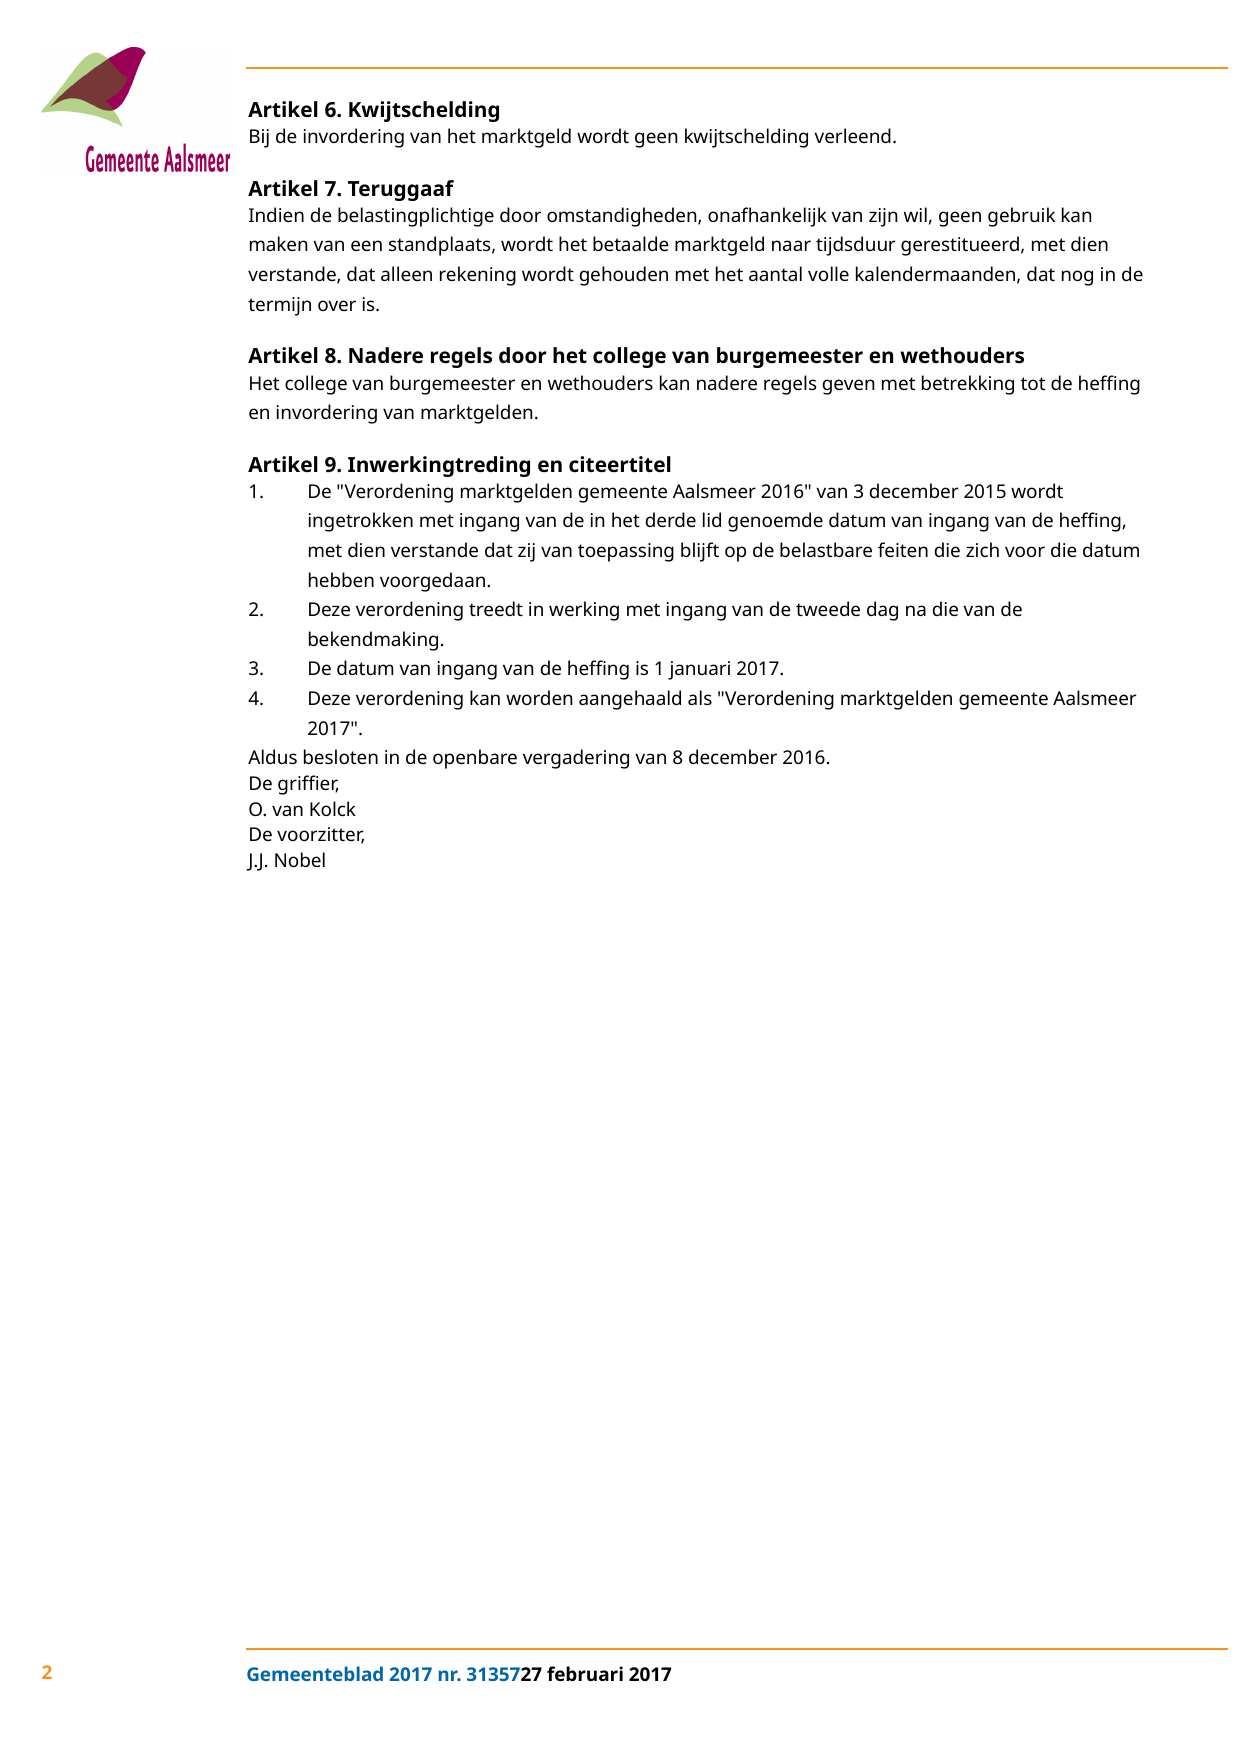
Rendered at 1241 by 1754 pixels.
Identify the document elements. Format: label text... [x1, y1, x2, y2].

list Deze verordening treedt in werking met ingang van de tweede dag na die van de bekendmaking. [248, 596, 1152, 652]
text Aldus besloten in de openbare vergadering van 8 december 2016. [248, 744, 1152, 770]
text J.J. Nobel [248, 847, 1152, 873]
text Artikel 6. Kwijtschelding [248, 95, 1152, 123]
text De griffier, [248, 770, 1152, 796]
text Bij de invordering van het marktgeld wordt geen kwijtschelding verleend. [248, 123, 1152, 149]
text De voorzitter, [248, 822, 1152, 847]
text O. van Kolck [248, 796, 1152, 822]
text Het college van burgemeester en wethouders kan nadere regels geven met betrekking tot de heffing en invordering van marktgelden. [248, 370, 1152, 425]
text Indien de belastingplichtige door omstandigheden, onafhankelijk van zijn wil, geen gebruik kan maken van een standplaats, wordt het betaalde marktgeld naar tijdsduur gerestitueerd, met dien verstande, dat alleen rekening wordt gehouden met het aantal volle kalendermaanden, dat nog in de termijn over is. [248, 202, 1152, 317]
text Artikel 7. Teruggaaf [248, 174, 1152, 202]
list De "Verordening marktgelden gemeente Aalsmeer 2016" van 3 december 2015 wordt ingetrokken met ingang van de in het derde lid genoemde datum van ingang van de heffing, met dien verstande dat zij van toepassing blijft op de belastbare feiten die zich voor die datum hebben voorgedaan. [248, 478, 1152, 593]
text Artikel 8. Nadere regels door het college van burgemeester en wethouders [248, 341, 1152, 370]
picture [41, 47, 231, 172]
list De datum van ingang van de heffing is 1 januari 2017. [248, 656, 1152, 681]
text Artikel 9. Inwerkingtreding en citeertitel [248, 450, 1152, 478]
list Deze verordening kan worden aangehaald als "Verordening marktgelden gemeente Aalsmeer 2017". [248, 685, 1152, 741]
